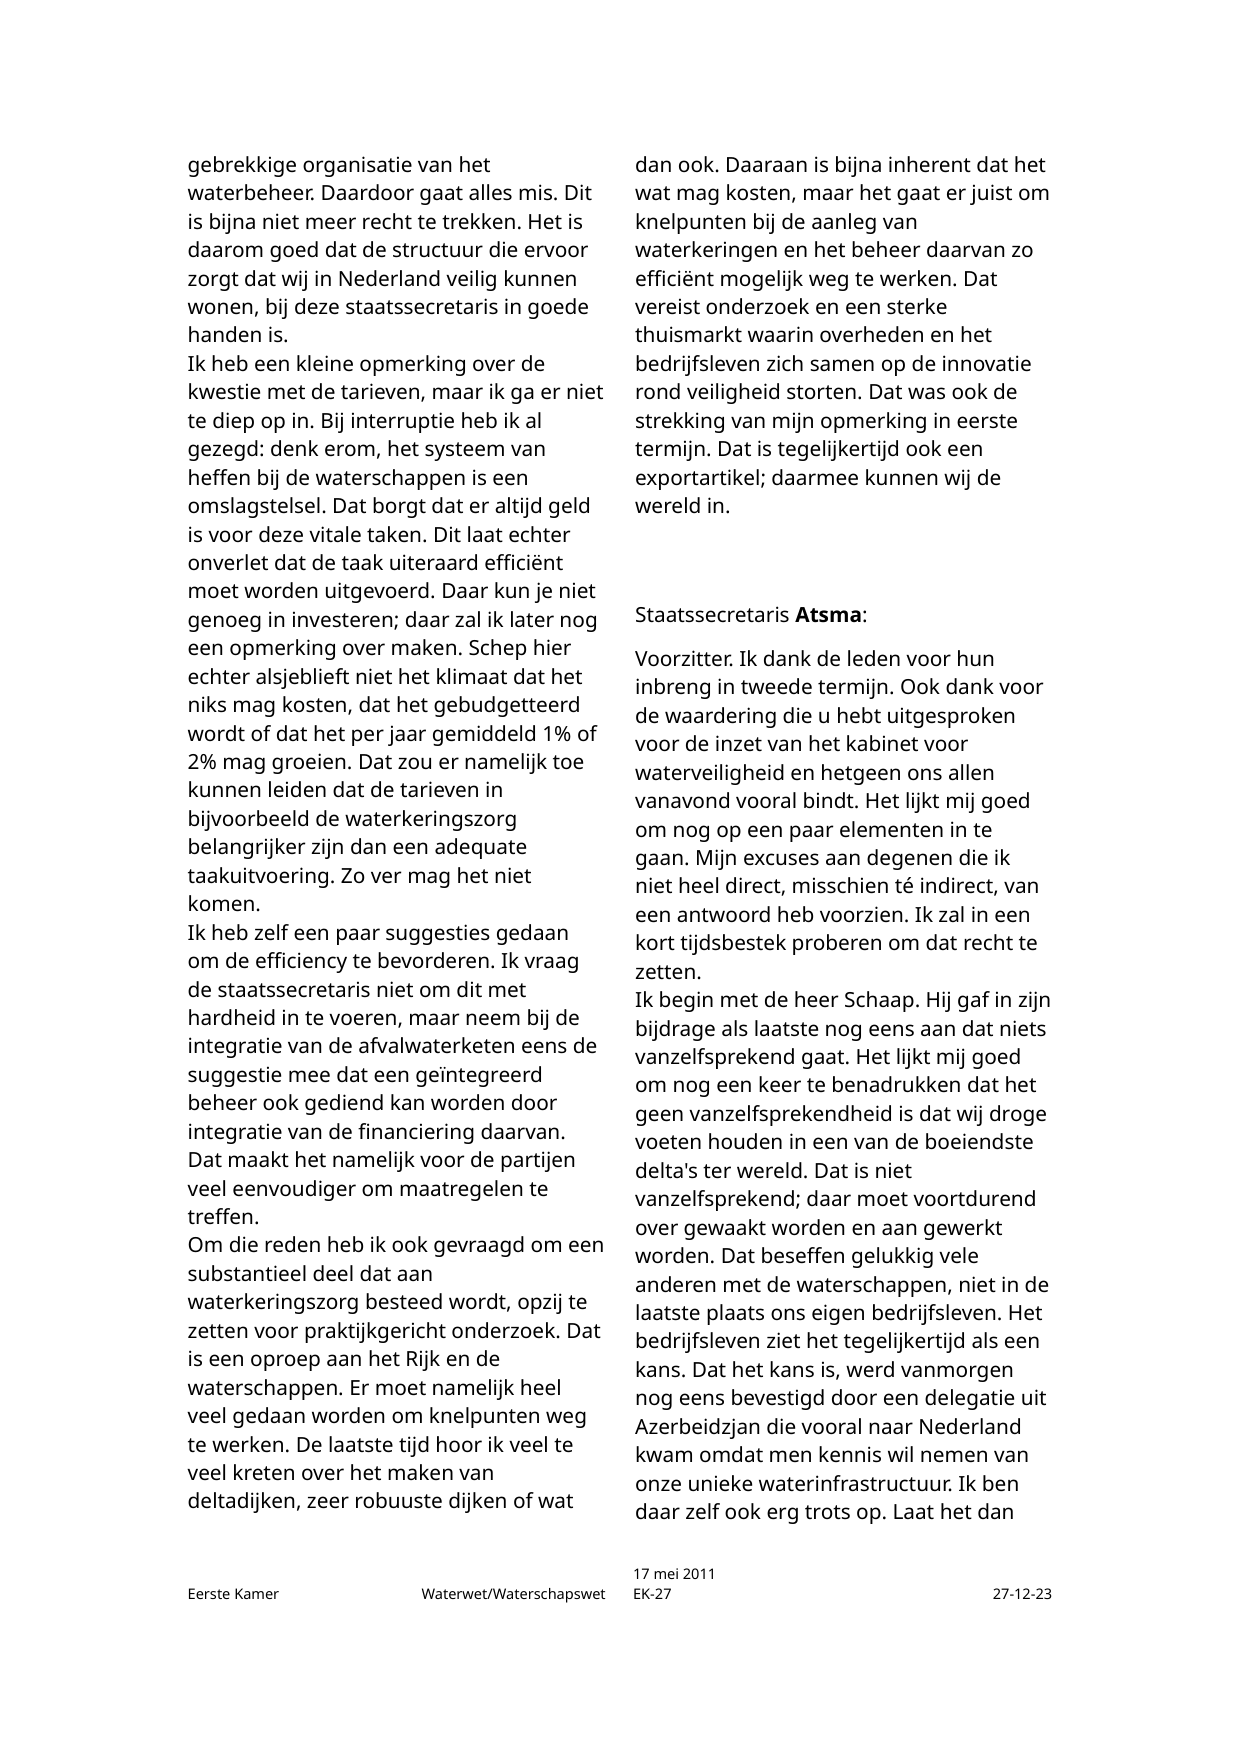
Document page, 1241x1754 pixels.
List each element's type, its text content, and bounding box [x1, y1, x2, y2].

text  [635, 550, 1053, 578]
text Ik begin met de heer Schaap. Hij gaf in zijn bijdrage als laatste nog eens aan dat niets vanzelfsprekend gaat. Het lijkt mij goed om nog een keer te benadrukken dat het geen vanzelfsprekendheid is dat wij droge voeten houden in een van de boeiendste delta's ter wereld. Dat is niet vanzelfsprekend; daar moet voortdurend over gewaakt worden en aan gewerkt worden. Dat beseffen gelukkig vele anderen met de waterschappen, niet in de laatste plaats ons eigen bedrijfsleven. Het bedrijfsleven ziet het tegelijkertijd als een kans. Dat het kans is, werd vanmorgen nog eens bevestigd door een delegatie uit Azerbeidzjan die vooral naar Nederland kwam omdat men kennis wil nemen van onze unieke waterinfrastructuur. Ik ben daar zelf ook erg trots op. Laat het dan [635, 985, 1053, 1526]
text Om die reden heb ik ook gevraagd om een substantieel deel dat aan waterkeringszorg besteed wordt, opzij te zetten voor praktijkgericht onderzoek. Dat is een oproep aan het Rijk en de waterschappen. Er moet namelijk heel veel gedaan worden om knelpunten weg te werken. De laatste tijd hoor ik veel te veel kreten over het maken van deltadijken, zeer robuuste dijken of wat [187, 1231, 605, 1515]
text Ik heb zelf een paar suggesties gedaan om de efficiency te bevorderen. Ik vraag de staatssecretaris niet om dit met hardheid in te voeren, maar neem bij de integratie van de afvalwaterketen eens de suggestie mee dat een geïntegreerd beheer ook gediend kan worden door integratie van de financiering daarvan. Dat maakt het namelijk voor de partijen veel eenvoudiger om maatregelen te treffen. [187, 918, 605, 1231]
text Staatssecretaris Atsma: [635, 601, 1053, 629]
text gebrekkige organisatie van het waterbeheer. Daardoor gaat alles mis. Dit is bijna niet meer recht te trekken. Het is daarom goed dat de structuur die ervoor zorgt dat wij in Nederland veilig kunnen wonen, bij deze staatssecretaris in goede handen is. [187, 150, 605, 349]
text dan ook. Daaraan is bijna inherent dat het wat mag kosten, maar het gaat er juist om knelpunten bij de aanleg van waterkeringen en het beheer daarvan zo efficiënt mogelijk weg te werken. Dat vereist onderzoek en een sterke thuismarkt waarin overheden en het bedrijfsleven zich samen op de innovatie rond veiligheid storten. Dat was ook de strekking van mijn opmerking in eerste termijn. Dat is tegelijkertijd ook een exportartikel; daarmee kunnen wij de wereld in. [635, 150, 1053, 520]
text Ik heb een kleine opmerking over de kwestie met de tarieven, maar ik ga er niet te diep op in. Bij interruptie heb ik al gezegd: denk erom, het systeem van heffen bij de waterschappen is een omslagstelsel. Dat borgt dat er altijd geld is voor deze vitale taken. Dit laat echter onverlet dat de taak uiteraard efficiënt moet worden uitgevoerd. Daar kun je niet genoeg in investeren; daar zal ik later nog een opmerking over maken. Schep hier echter alsjeblieft niet het klimaat dat het niks mag kosten, dat het gebudgetteerd wordt of dat het per jaar gemiddeld 1% of 2% mag groeien. Dat zou er namelijk toe kunnen leiden dat de tarieven in bijvoorbeeld de waterkeringszorg belangrijker zijn dan een adequate taakuitvoering. Zo ver mag het niet komen. [187, 349, 605, 918]
text Voorzitter. Ik dank de leden voor hun inbreng in tweede termijn. Ook dank voor de waardering die u hebt uitgesproken voor de inzet van het kabinet voor waterveiligheid en hetgeen ons allen vanavond vooral bindt. Het lijkt mij goed om nog op een paar elementen in te gaan. Mijn excuses aan degenen die ik niet heel direct, misschien té indirect, van een antwoord heb voorzien. Ik zal in een kort tijdsbestek proberen om dat recht te zetten. [635, 644, 1053, 985]
